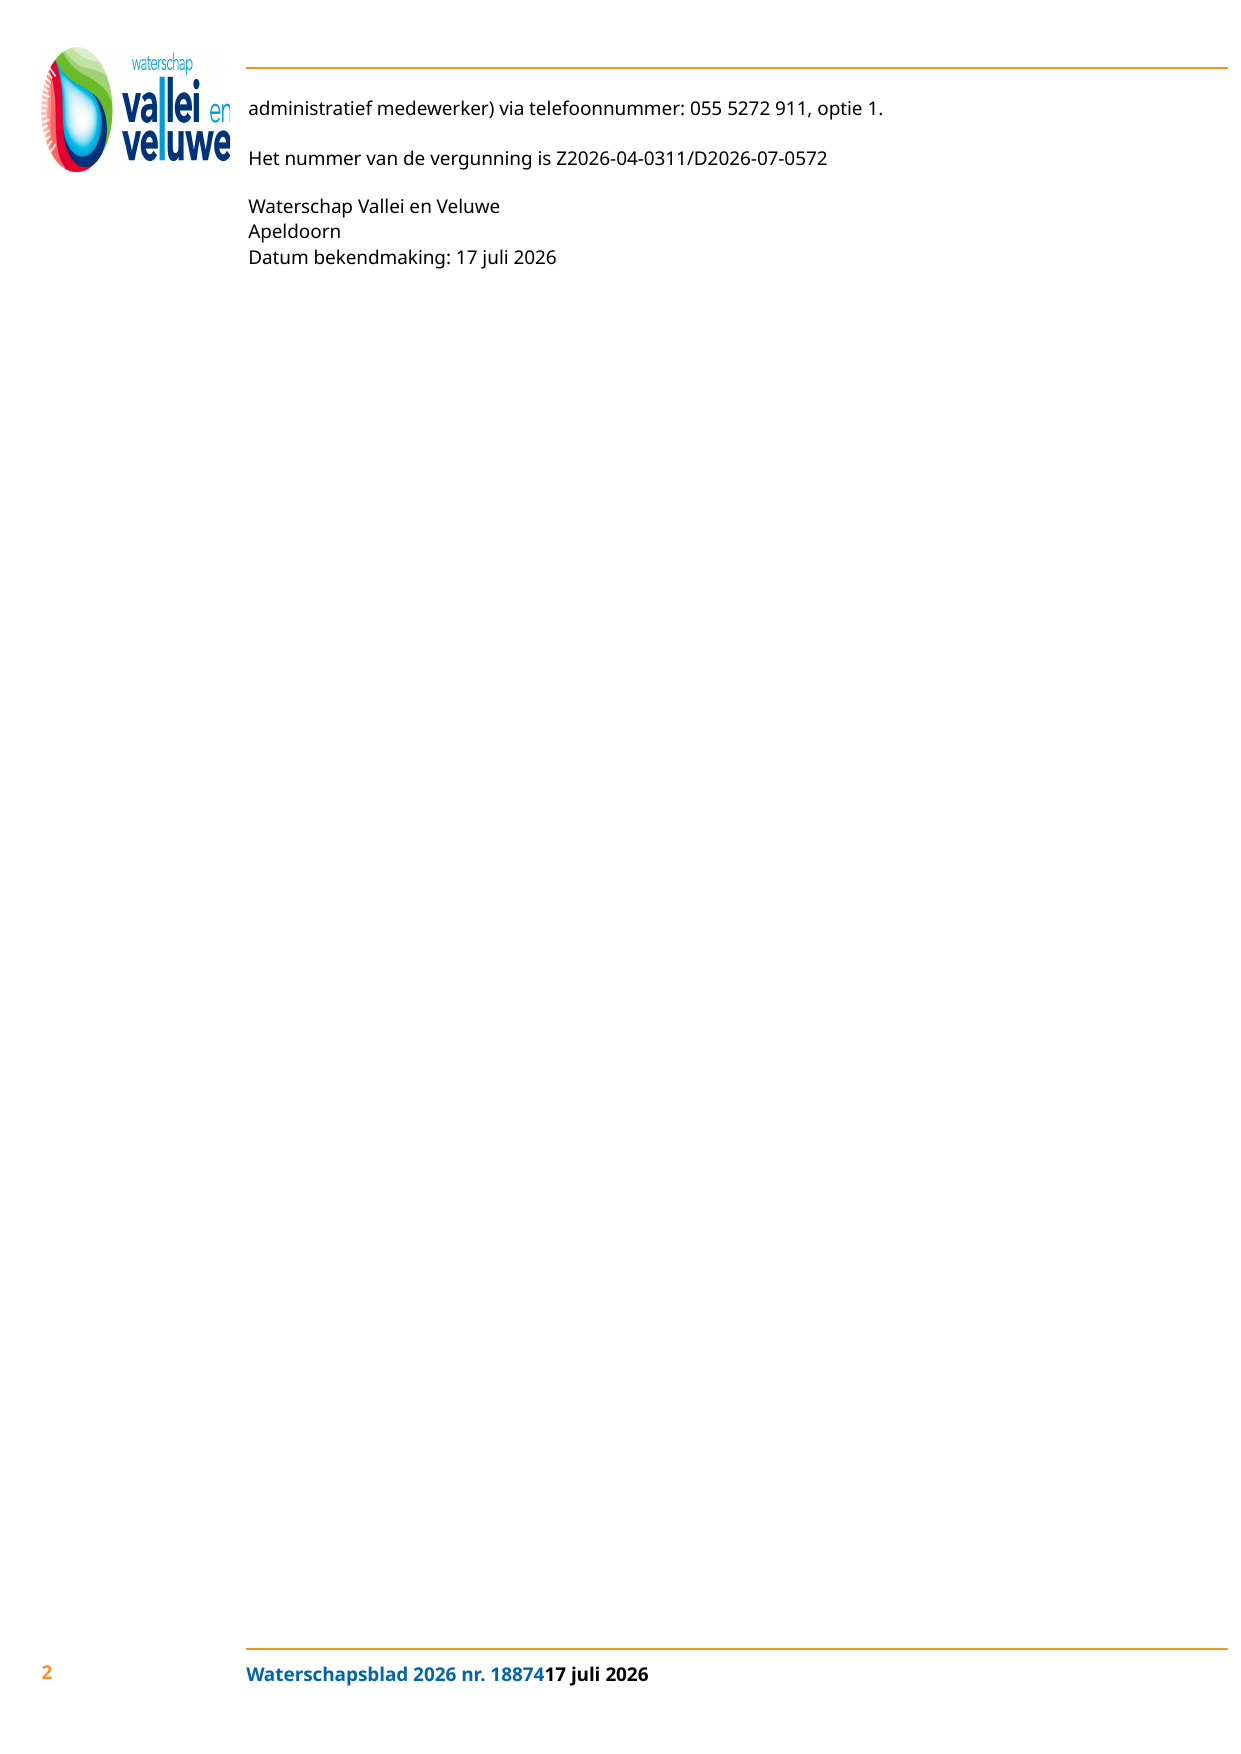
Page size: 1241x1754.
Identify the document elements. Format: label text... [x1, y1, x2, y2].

text Datum bekendmaking: 17 juli 2026 [248, 244, 1152, 270]
text Apeldoorn [248, 219, 1152, 244]
text Waterschap Vallei en Veluwe [248, 193, 1152, 219]
text Het nummer van de vergunning is Z2026-04-0311/D2026-07-0572 [248, 145, 1152, 171]
picture [41, 47, 231, 172]
text administratief medewerker) via telefoonnummer: 055 5272 911, optie 1. [248, 95, 1152, 121]
